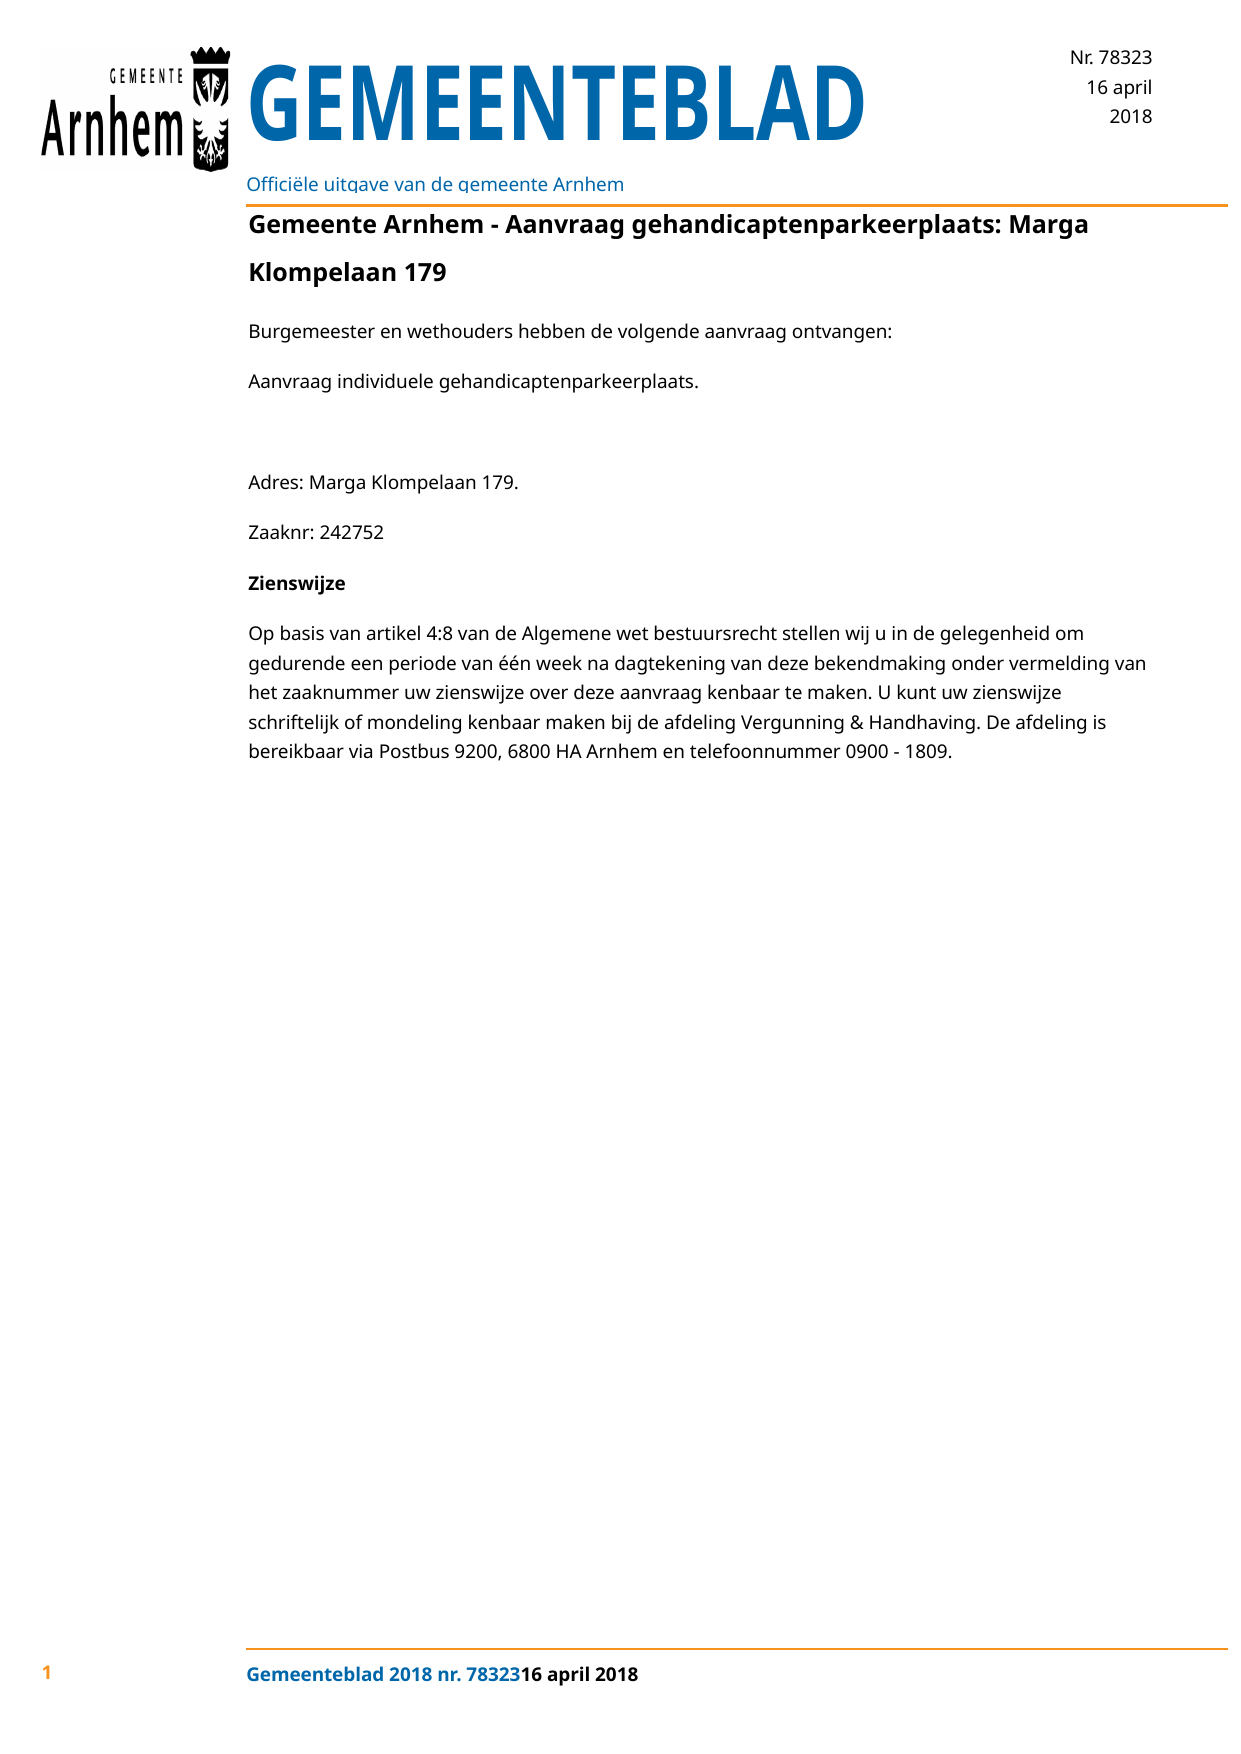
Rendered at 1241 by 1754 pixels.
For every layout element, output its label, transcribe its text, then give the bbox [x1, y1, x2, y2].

text Zienswijze [248, 570, 1152, 596]
picture [41, 47, 231, 172]
text Op basis van artikel 4:8 van de Algemene wet bestuursrecht stellen wij u in de gelegenheid om gedurende een periode van één week na dagtekening van deze bekendmaking onder vermelding van het zaaknummer uw zienswijze over deze aanvraag kenbaar te maken. U kunt uw zienswijze schriftelijk of mondeling kenbaar maken bij de afdeling Vergunning & Handhaving. De afdeling is bereikbaar via Postbus 9200, 6800 HA Arnhem en telefoonnummer 0900 - 1809. [248, 620, 1152, 764]
text Adres: Marga Klompelaan 179. [248, 469, 1152, 495]
text Gemeente Arnhem - Aanvraag gehandicaptenparkeerplaats: Marga Klompelaan 179 [248, 207, 1152, 288]
text Zaaknr: 242752 [248, 519, 1152, 545]
text Aanvraag individuele gehandicaptenparkeerplaats. [248, 368, 1152, 394]
text Burgemeester en wethouders hebben de volgende aanvraag ontvangen: [248, 318, 1152, 344]
